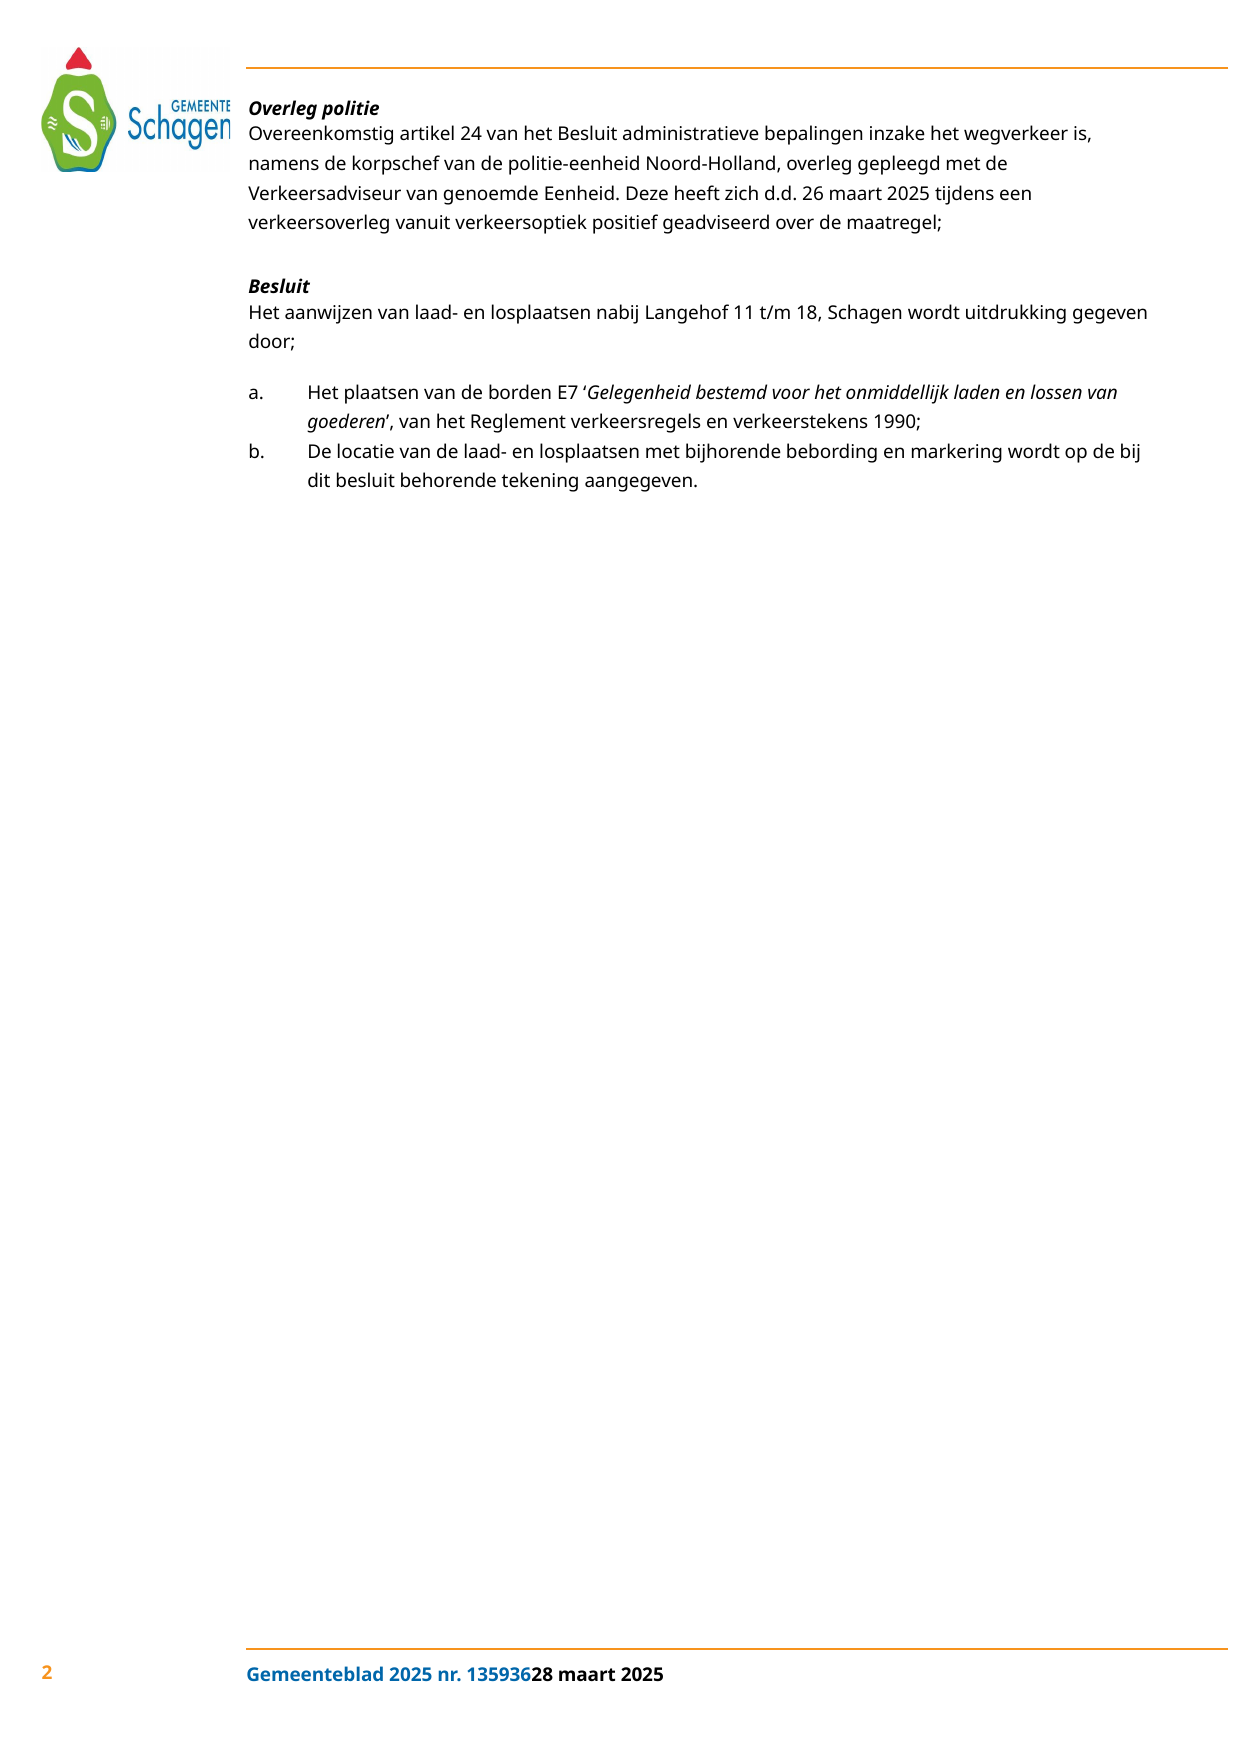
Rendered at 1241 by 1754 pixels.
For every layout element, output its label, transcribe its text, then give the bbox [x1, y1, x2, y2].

list De locatie van de laad- en losplaatsen met bijhorende bebording en markering wordt op de bij dit besluit behorende tekening aangegeven. [248, 438, 1152, 493]
text Overeenkomstig artikel 24 van het Besluit administratieve bepalingen inzake het wegverkeer is, namens de korpschef van de politie-eenheid Noord-Holland, overleg gepleegd met de Verkeersadviseur van genoemde Eenheid. Deze heeft zich d.d. 26 maart 2025 tijdens een verkeersoverleg vanuit verkeersoptiek positief geadviseerd over de maatregel; [248, 121, 1152, 235]
picture [41, 47, 231, 172]
list Het plaatsen van de borden E7 ‘Gelegenheid bestemd voor het onmiddellijk laden en lossen van goederen’, van het Reglement verkeersregels en verkeerstekens 1990; [248, 379, 1152, 434]
text Het aanwijzen van laad- en losplaatsen nabij Langehof 11 t/m 18, Schagen wordt uitdrukking gegeven door; [248, 299, 1152, 354]
text Besluit [248, 273, 1152, 299]
text Overleg politie [248, 95, 1152, 121]
